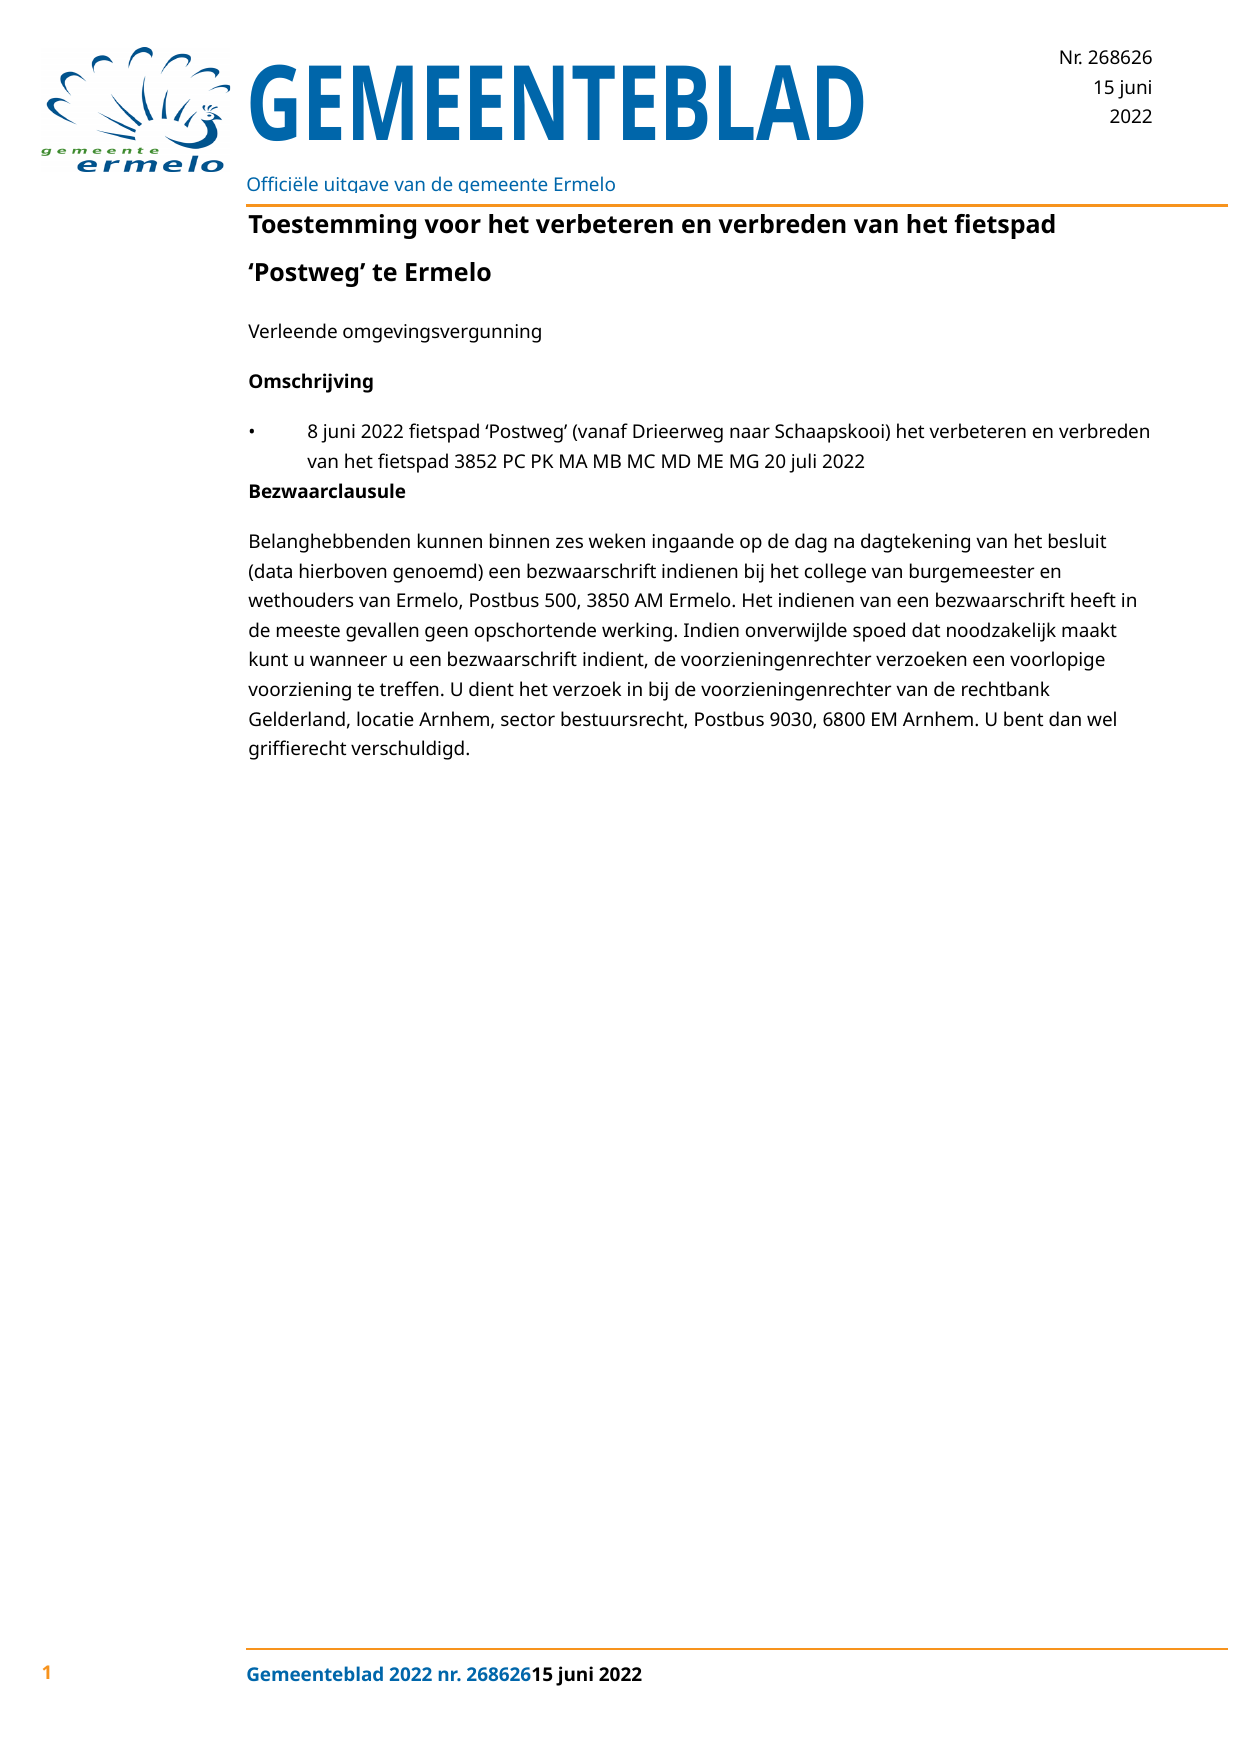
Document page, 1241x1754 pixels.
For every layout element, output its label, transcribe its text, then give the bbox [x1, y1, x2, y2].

list 8 juni 2022 fietspad ‘Postweg’ (vanaf Drieerweg naar Schaapskooi) het verbeteren en verbreden van het fietspad 3852 PC PK MA MB MC MD ME MG 20 juli 2022 [248, 419, 1152, 474]
text Toestemming voor het verbeteren en verbreden van het fietspad ‘Postweg’ te Ermelo [248, 207, 1152, 288]
text Verleende omgevingsvergunning [248, 318, 1152, 344]
text Bezwaarclausule [248, 478, 1152, 504]
picture [41, 47, 231, 172]
text Belanghebbenden kunnen binnen zes weken ingaande op de dag na dagtekening van het besluit (data hierboven genoemd) een bezwaarschrift indienen bij het college van burgemeester en wethouders van Ermelo, Postbus 500, 3850 AM Ermelo. Het indienen van een bezwaarschrift heeft in de meeste gevallen geen opschortende werking. Indien onverwijlde spoed dat noodzakelijk maakt kunt u wanneer u een bezwaarschrift indient, de voorzieningenrechter verzoeken een voorlopige voorziening te treffen. U dient het verzoek in bij de voorzieningenrechter van de rechtbank Gelderland, locatie Arnhem, sector bestuursrecht, Postbus 9030, 6800 EM Arnhem. U bent dan wel griffierecht verschuldigd. [248, 528, 1152, 761]
text Omschrijving [248, 368, 1152, 394]
